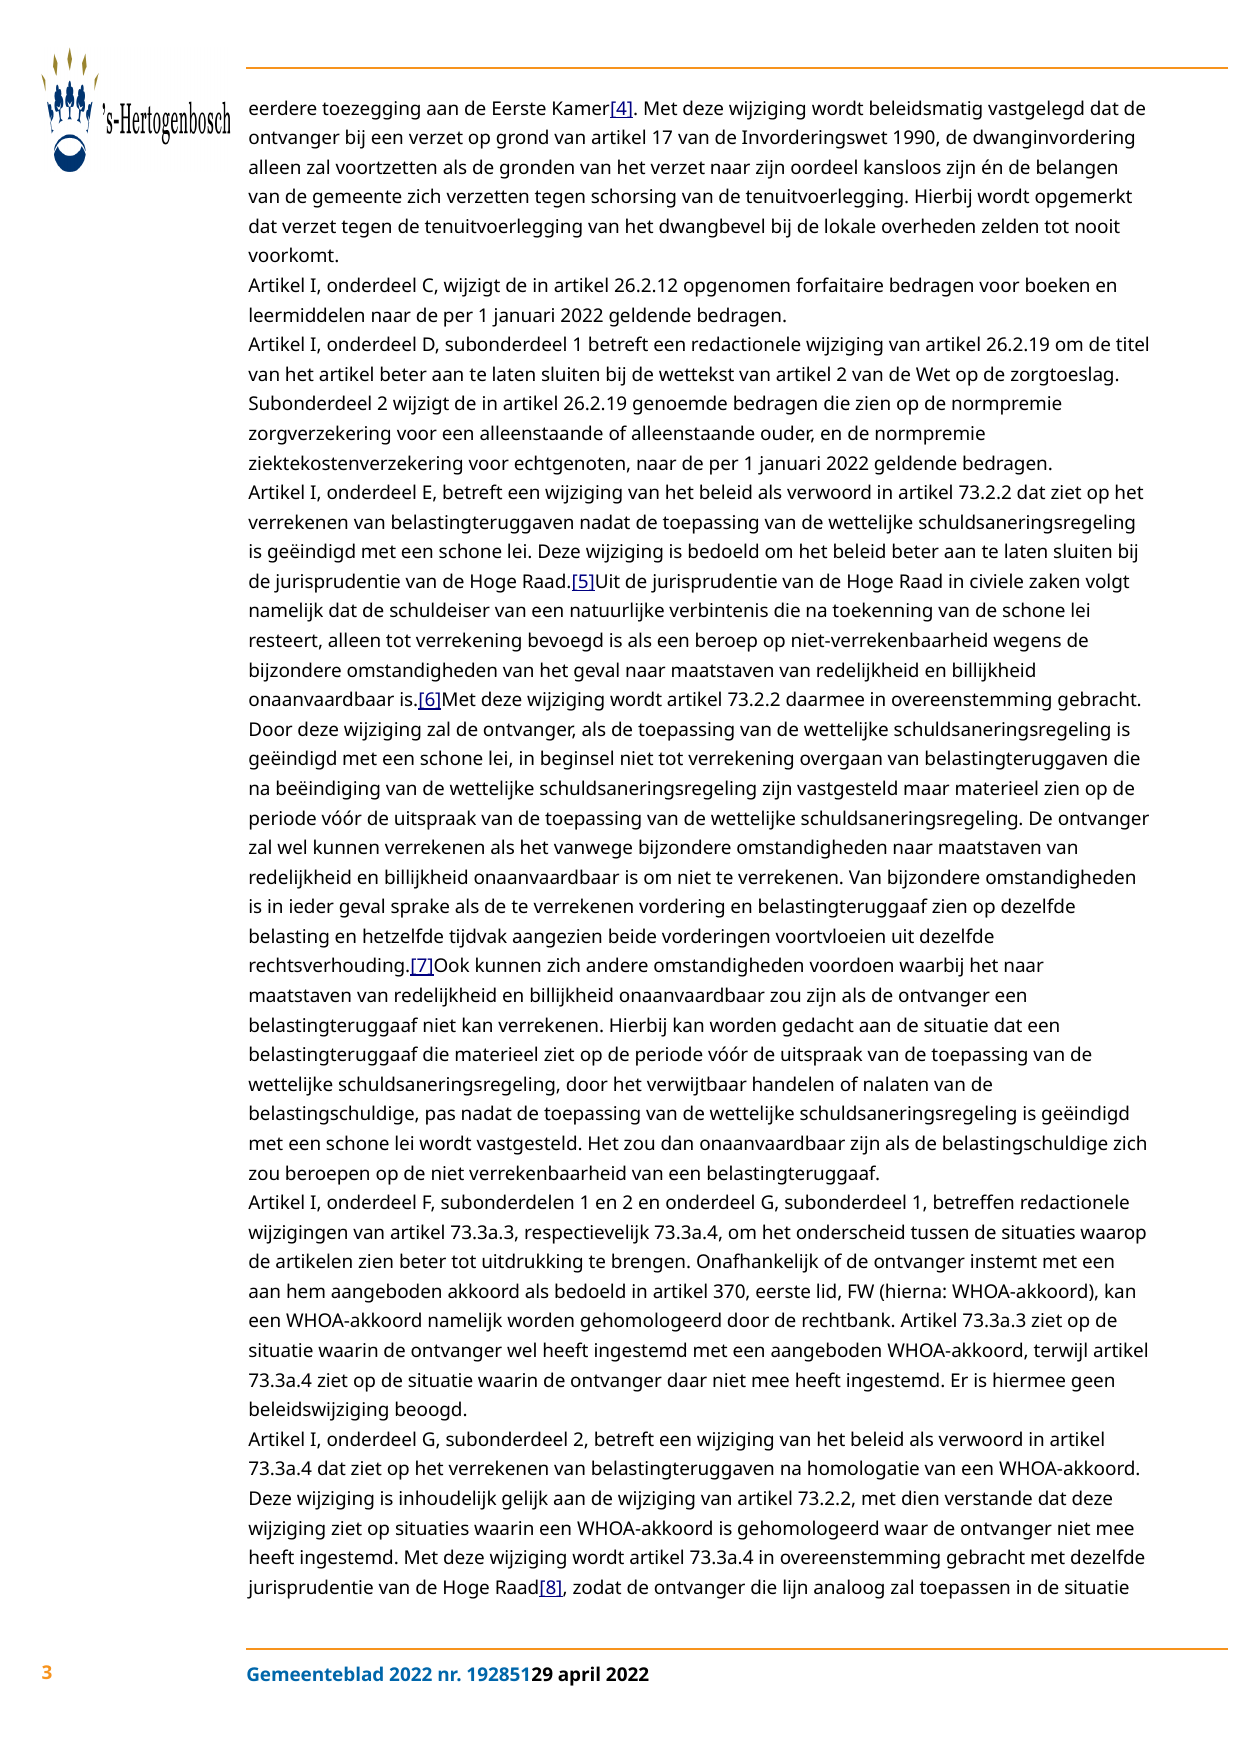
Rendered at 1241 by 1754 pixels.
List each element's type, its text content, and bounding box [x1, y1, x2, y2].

text Artikel I, onderdeel C, wijzigt de in artikel 26.2.12 opgenomen forfaitaire bedragen voor boeken en leermiddelen naar de per 1 januari 2022 geldende bedragen. [248, 272, 1152, 328]
text Artikel I, onderdeel E, betreft een wijziging van het beleid als verwoord in artikel 73.2.2 dat ziet op het verrekenen van belastingteruggaven nadat de toepassing van de wettelijke schuldsaneringsregeling is geëindigd met een schone lei. Deze wijziging is bedoeld om het beleid beter aan te laten sluiten bij de jurisprudentie van de Hoge Raad.[5]Uit de jurisprudentie van de Hoge Raad in civiele zaken volgt namelijk dat de schuldeiser van een natuurlijke verbintenis die na toekenning van de schone lei resteert, alleen tot verrekening bevoegd is als een beroep op niet-verrekenbaarheid wegens de bijzondere omstandigheden van het geval naar maatstaven van redelijkheid en billijkheid onaanvaardbaar is.[6]Met deze wijziging wordt artikel 73.2.2 daarmee in overeenstemming gebracht. Door deze wijziging zal de ontvanger, als de toepassing van de wettelijke schuldsaneringsregeling is geëindigd met een schone lei, in beginsel niet tot verrekening overgaan van belastingteruggaven die na beëindiging van de wettelijke schuldsaneringsregeling zijn vastgesteld maar materieel zien op de periode vóór de uitspraak van de toepassing van de wettelijke schuldsaneringsregeling. De ontvanger zal wel kunnen verrekenen als het vanwege bijzondere omstandigheden naar maatstaven van redelijkheid en billijkheid onaanvaardbaar is om niet te verrekenen. Van bijzondere omstandigheden is in ieder geval sprake als de te verrekenen vordering en belastingteruggaaf zien op dezelfde belasting en hetzelfde tijdvak aangezien beide vorderingen voortvloeien uit dezelfde rechtsverhouding.[7]Ook kunnen zich andere omstandigheden voordoen waarbij het naar maatstaven van redelijkheid en billijkheid onaanvaardbaar zou zijn als de ontvanger een belastingteruggaaf niet kan verrekenen. Hierbij kan worden gedacht aan de situatie dat een belastingteruggaaf die materieel ziet op de periode vóór de uitspraak van de toepassing van de wettelijke schuldsaneringsregeling, door het verwijtbaar handelen of nalaten van de belastingschuldige, pas nadat de toepassing van de wettelijke schuldsaneringsregeling is geëindigd met een schone lei wordt vastgesteld. Het zou dan onaanvaardbaar zijn als de belastingschuldige zich zou beroepen op de niet verrekenbaarheid van een belastingteruggaaf. [248, 479, 1152, 1186]
text Artikel I, onderdeel F, subonderdelen 1 en 2 en onderdeel G, subonderdeel 1, betreffen redactionele wijzigingen van artikel 73.3a.3, respectievelijk 73.3a.4, om het onderscheid tussen de situaties waarop de artikelen zien beter tot uitdrukking te brengen. Onafhankelijk of de ontvanger instemt met een aan hem aangeboden akkoord als bedoeld in artikel 370, eerste lid, FW (hierna: WHOA-akkoord), kan een WHOA-akkoord namelijk worden gehomologeerd door de rechtbank. Artikel 73.3a.3 ziet op de situatie waarin de ontvanger wel heeft ingestemd met een aangeboden WHOA-akkoord, terwijl artikel 73.3a.4 ziet op de situatie waarin de ontvanger daar niet mee heeft ingestemd. Er is hiermee geen beleidswijziging beoogd. [248, 1189, 1152, 1422]
text Artikel I, onderdeel G, subonderdeel 2, betreft een wijziging van het beleid als verwoord in artikel 73.3a.4 dat ziet op het verrekenen van belastingteruggaven na homologatie van een WHOA-akkoord. Deze wijziging is inhoudelijk gelijk aan de wijziging van artikel 73.2.2, met dien verstande dat deze wijziging ziet op situaties waarin een WHOA-akkoord is gehomologeerd waar de ontvanger niet mee heeft ingestemd. Met deze wijziging wordt artikel 73.3a.4 in overeenstemming gebracht met dezelfde jurisprudentie van de Hoge Raad[8], zodat de ontvanger die lijn analoog zal toepassen in de situatie [248, 1426, 1152, 1600]
text eerdere toezegging aan de Eerste Kamer[4]. Met deze wijziging wordt beleidsmatig vastgelegd dat de ontvanger bij een verzet op grond van artikel 17 van de Invorderingswet 1990, de dwanginvordering alleen zal voortzetten als de gronden van het verzet naar zijn oordeel kansloos zijn én de belangen van de gemeente zich verzetten tegen schorsing van de tenuitvoerlegging. Hierbij wordt opgemerkt dat verzet tegen de tenuitvoerlegging van het dwangbevel bij de lokale overheden zelden tot nooit voorkomt. [248, 95, 1152, 268]
text Artikel I, onderdeel D, subonderdeel 1 betreft een redactionele wijziging van artikel 26.2.19 om de titel van het artikel beter aan te laten sluiten bij de wettekst van artikel 2 van de Wet op de zorgtoeslag. Subonderdeel 2 wijzigt de in artikel 26.2.19 genoemde bedragen die zien op de normpremie zorgverzekering voor een alleenstaande of alleenstaande ouder, en de normpremie ziektekostenverzekering voor echtgenoten, naar de per 1 januari 2022 geldende bedragen. [248, 331, 1152, 476]
picture [41, 47, 231, 172]
